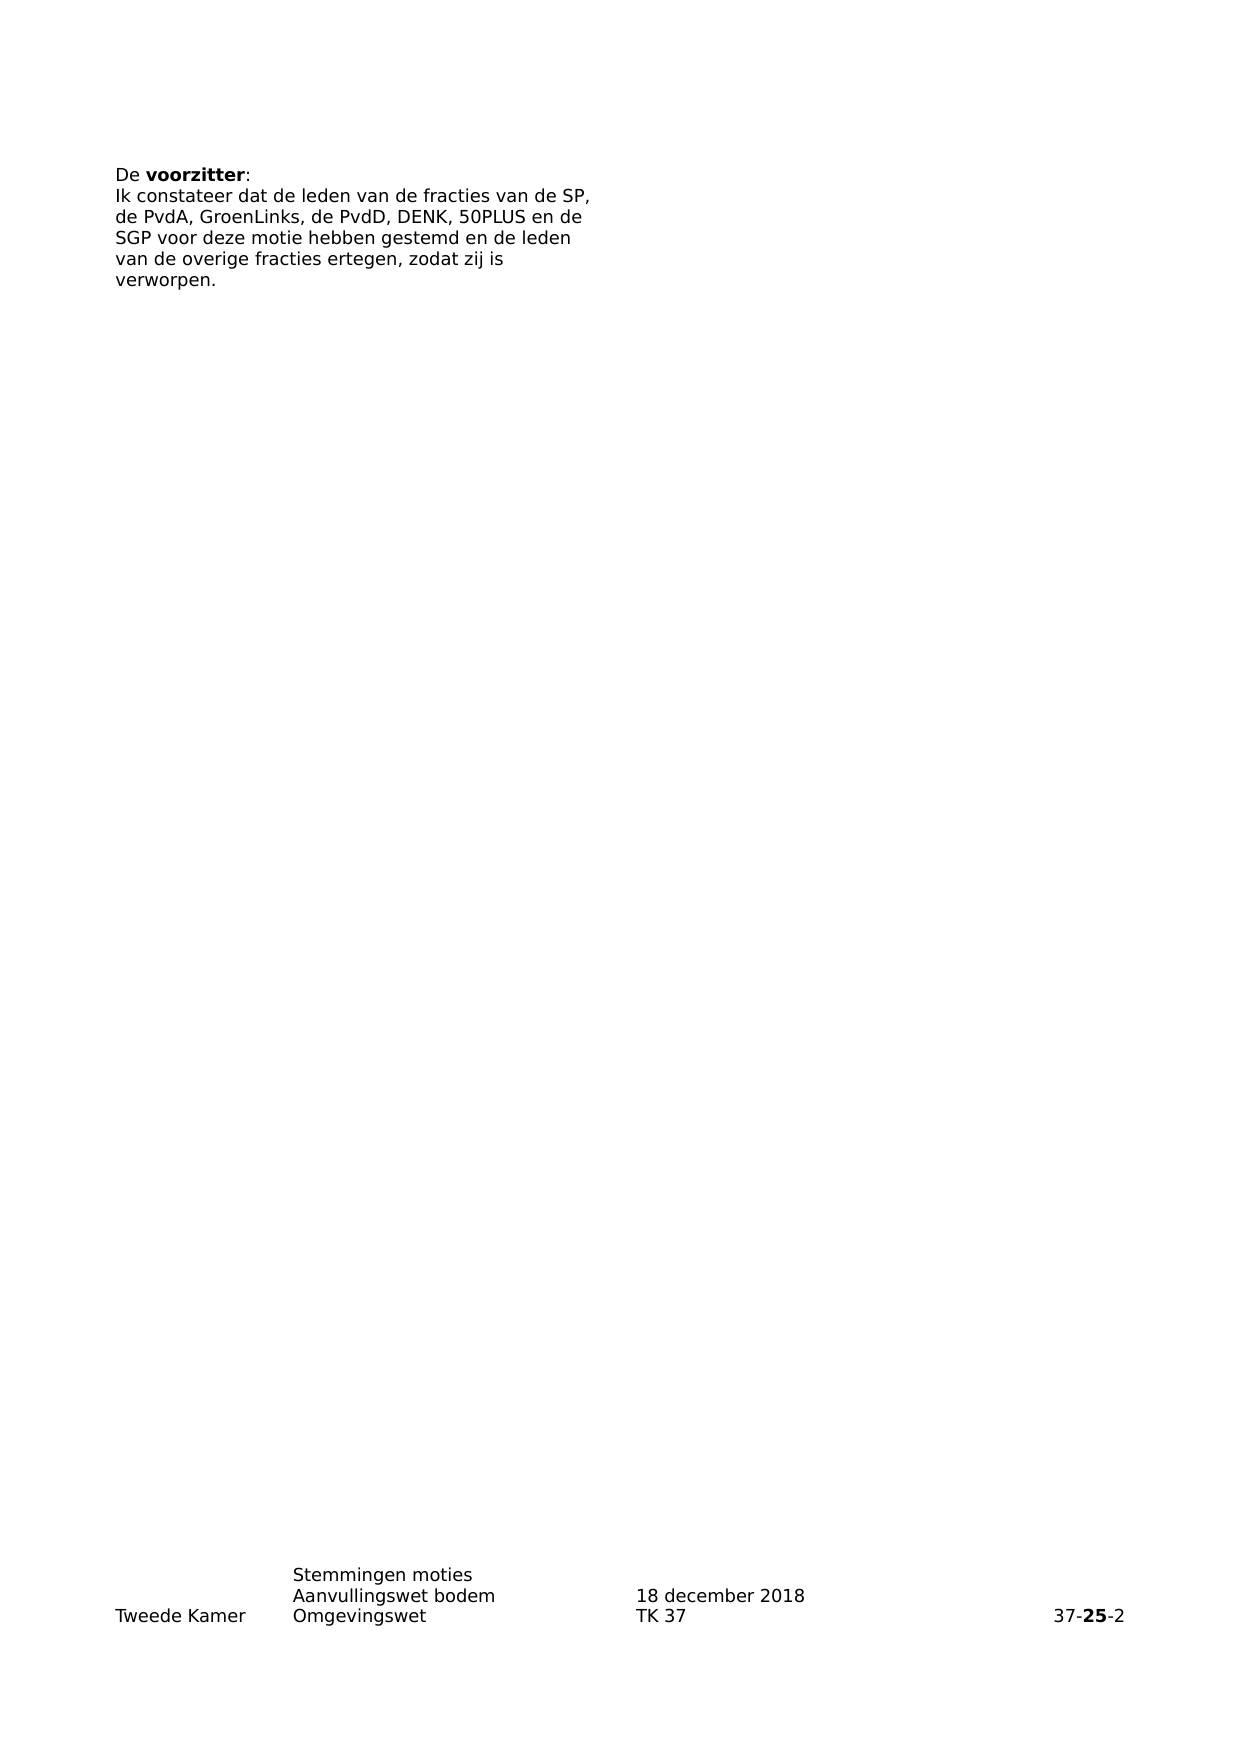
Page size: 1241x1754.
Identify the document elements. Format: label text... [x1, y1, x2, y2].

text Ik constateer dat de leden van de fracties van de SP, de PvdA, GroenLinks, de PvdD, DENK, 50PLUS en de SGP voor deze motie hebben gestemd en de leden van de overige fracties ertegen, zodat zij is verworpen. [115, 186, 605, 290]
text De voorzitter: [115, 165, 605, 186]
